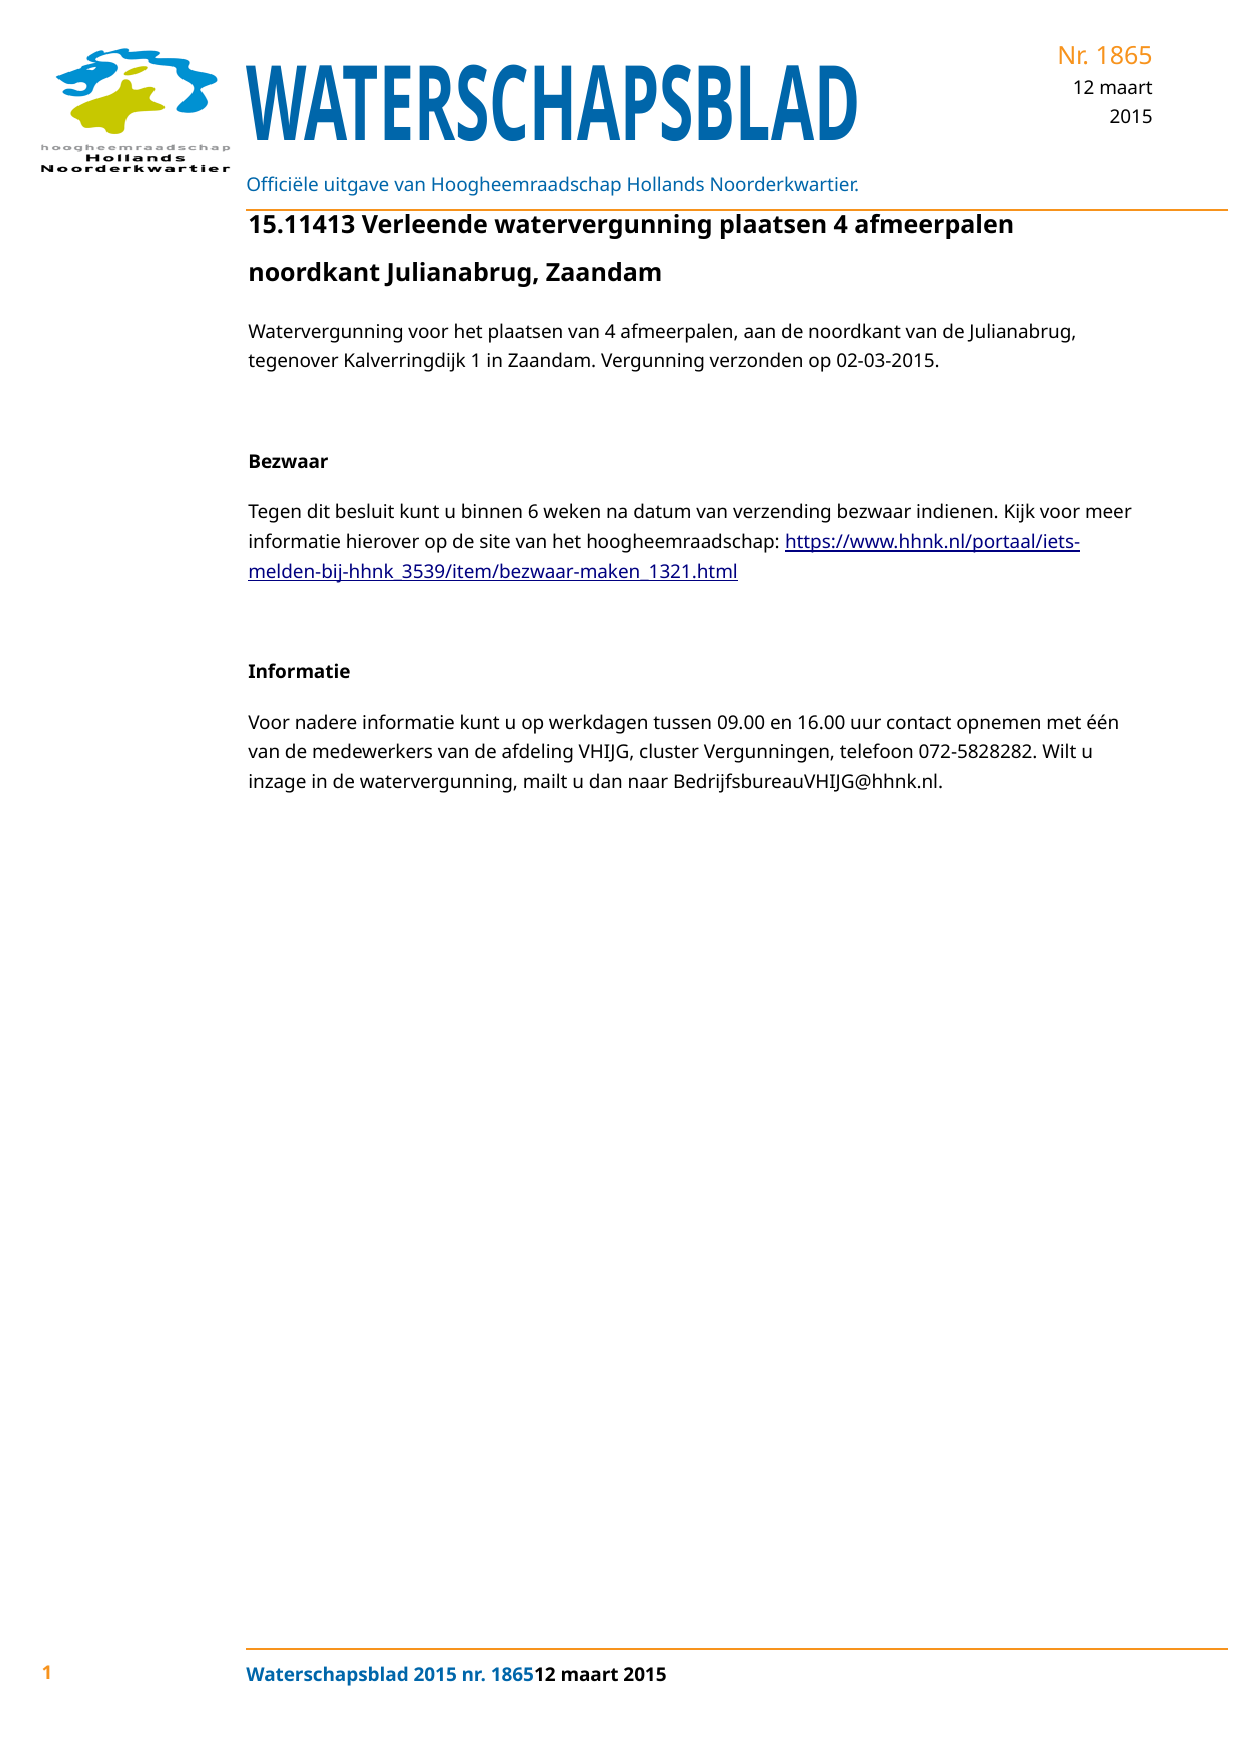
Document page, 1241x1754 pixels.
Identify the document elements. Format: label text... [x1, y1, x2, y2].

text Bezwaar [248, 448, 1152, 474]
text Informatie [248, 659, 1152, 684]
text 15.11413 Verleende watervergunning plaatsen 4 afmeerpalen noordkant Julianabrug, Zaandam [248, 211, 1152, 288]
text Tegen dit besluit kunt u binnen 6 weken na datum van verzending bezwaar indienen. Kijk voor meer informatie hierover op de site van het hoogheemraadschap: https://www.hhnk.nl/portaal/iets-melden-bij-hhnk_3539/item/bezwaar-maken_1321.html [248, 499, 1152, 584]
text Voor nadere informatie kunt u op werkdagen tussen 09.00 en 16.00 uur contact opnemen met één van de medewerkers van de afdeling VHIJG, cluster Vergunningen, telefoon 072-5828282. Wilt u inzage in de watervergunning, mailt u dan naar BedrijfsbureauVHIJG@hhnk.nl. [248, 709, 1152, 794]
text Watervergunning voor het plaatsen van 4 afmeerpalen, aan de noordkant van de Julianabrug, tegenover Kalverringdijk 1 in Zaandam. Vergunning verzonden op 02-03-2015. [248, 318, 1152, 373]
picture [41, 47, 231, 172]
